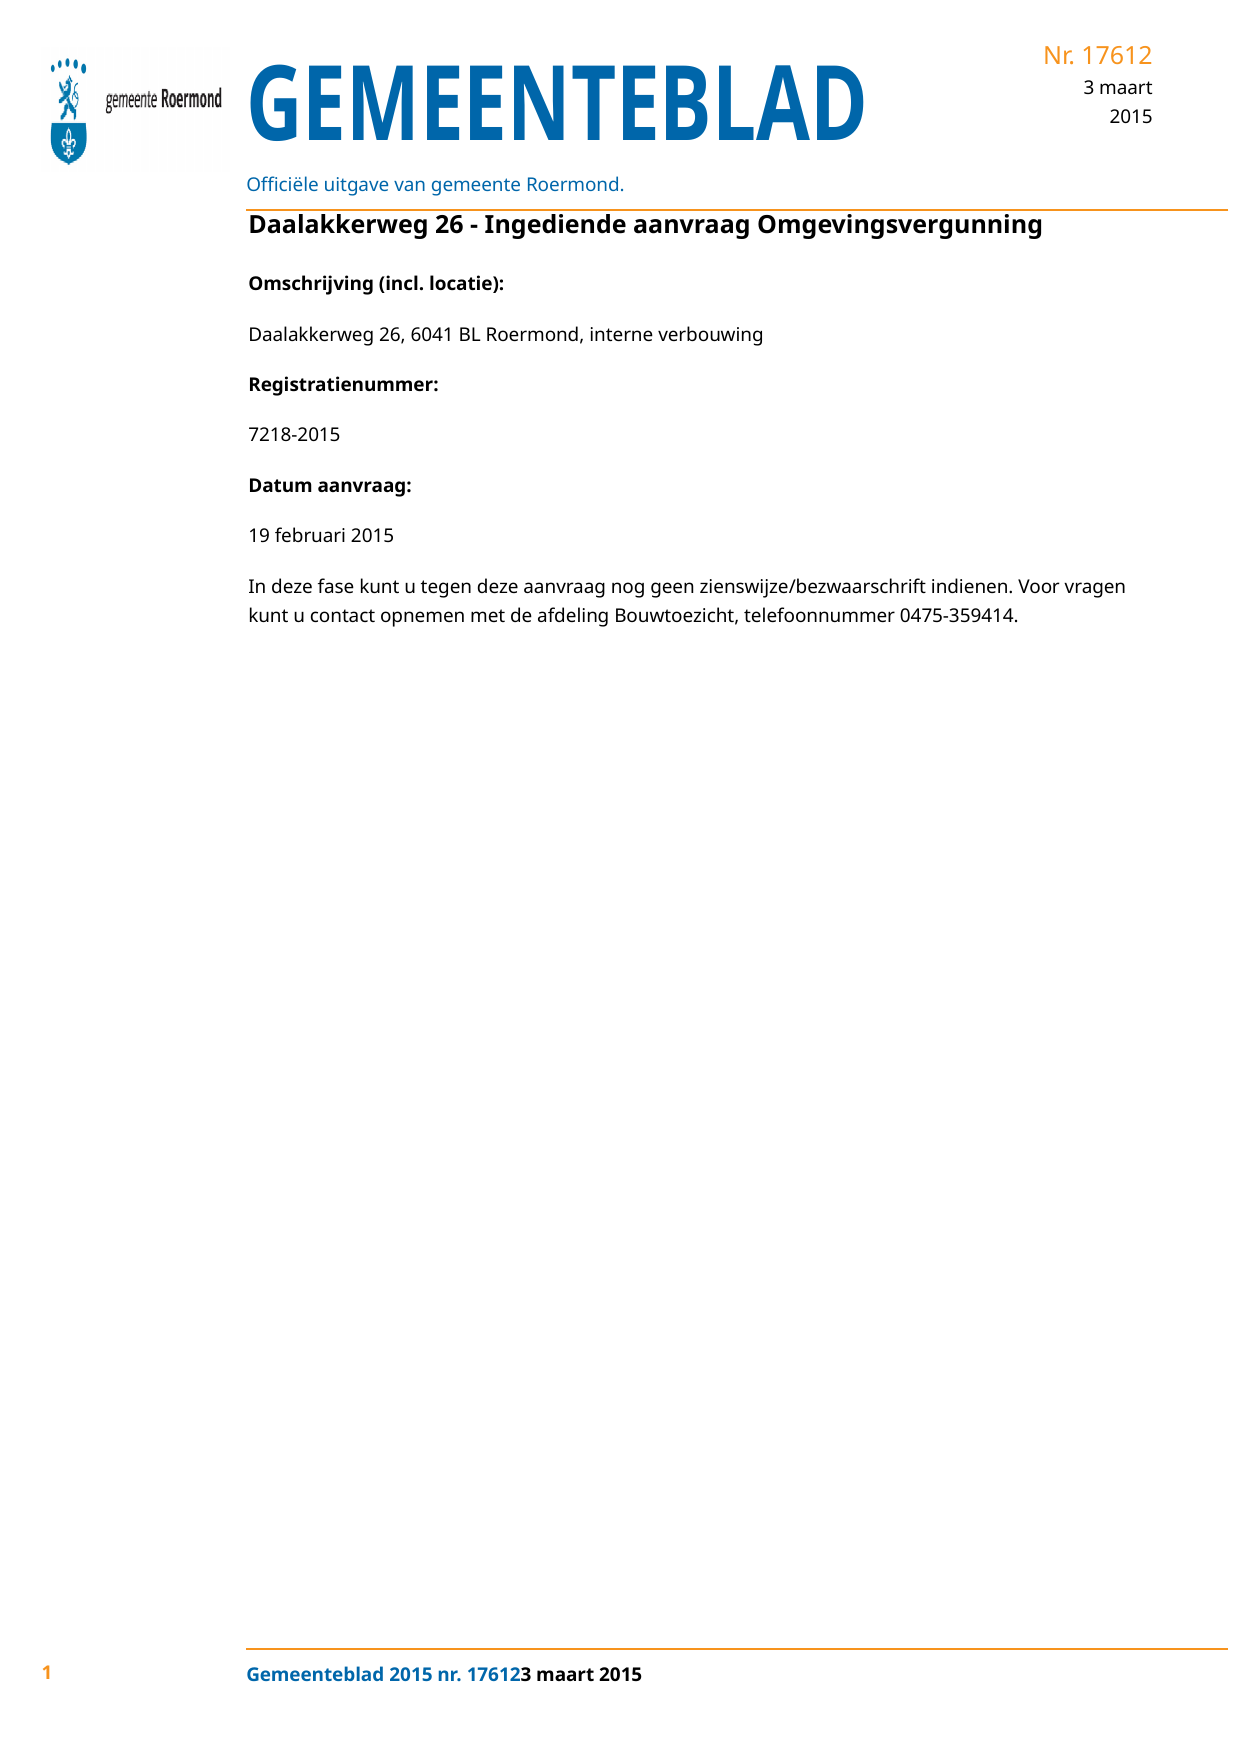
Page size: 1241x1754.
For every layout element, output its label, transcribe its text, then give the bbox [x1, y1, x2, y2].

text Registratienummer: [248, 371, 1152, 397]
text In deze fase kunt u tegen deze aanvraag nog geen zienswijze/bezwaarschrift indienen. Voor vragen kunt u contact opnemen met de afdeling Bouwtoezicht, telefoonnummer 0475-359414. [248, 573, 1152, 628]
text 19 februari 2015 [248, 522, 1152, 548]
text 7218-2015 [248, 422, 1152, 447]
text Daalakkerweg 26 - Ingediende aanvraag Omgevingsvergunning [248, 211, 1152, 241]
picture [41, 47, 231, 172]
text Datum aanvraag: [248, 472, 1152, 498]
text Daalakkerweg 26, 6041 BL Roermond, interne verbouwing [248, 321, 1152, 346]
text Omschrijving (incl. locatie): [248, 270, 1152, 296]
